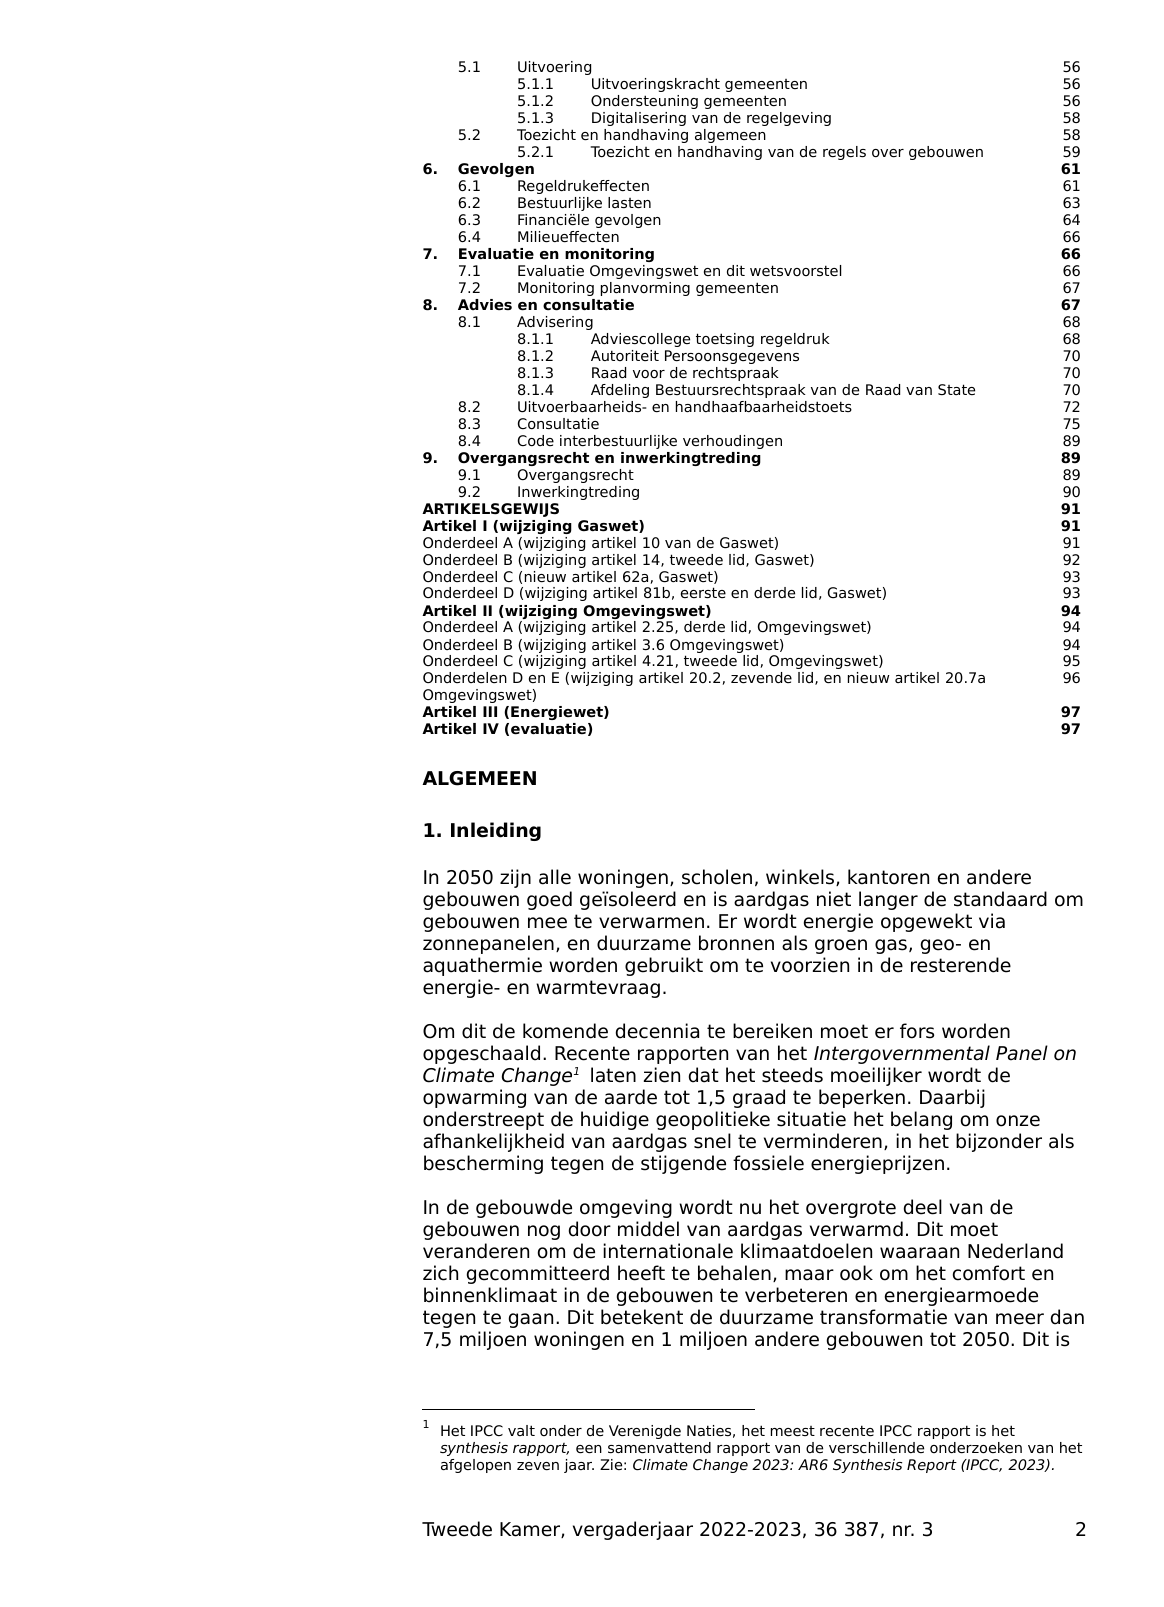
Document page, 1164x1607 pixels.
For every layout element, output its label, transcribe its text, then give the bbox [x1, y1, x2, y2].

table_cell 59 [1028, 144, 1087, 161]
text Om dit de komende decennia te bereiken moet er fors worden opgeschaald. Recente rapporten van het Intergovernmental Panel on Climate Change laten zien dat het steeds moeilijker wordt de opwarming van de aarde tot 1,5 graad te beperken. Daarbij onderstreept de huidige geopolitieke situatie het belang om onze afhankelijkheid van aardgas snel te verminderen, in het bijzonder als bescherming tegen de stijgende fossiele energieprijzen. [422, 1021, 1087, 1175]
table_cell Advies en consultatie [452, 297, 1027, 314]
table_cell Autoriteit Persoonsgegevens [585, 348, 1027, 365]
table_cell Evaluatie Omgevingswet en dit wetsvoorstel [511, 263, 1027, 280]
table_cell Onderdeel C (nieuw artikel 62a, Gaswet) [422, 569, 1027, 585]
table_cell Inwerkingtreding [511, 484, 1027, 501]
table_cell Toezicht en handhaving algemeen [511, 127, 1027, 144]
table_cell 70 [1028, 348, 1087, 365]
table_cell 68 [1028, 314, 1087, 331]
table_cell 94 [1028, 603, 1087, 619]
table_cell Regeldrukeffecten [511, 178, 1027, 195]
table_cell Uitvoerbaarheids- en handhaafbaarheidstoets [511, 399, 1027, 416]
table_cell [422, 484, 452, 501]
table_cell [452, 144, 511, 161]
table_cell Code interbestuurlijke verhoudingen [511, 433, 1027, 449]
table_cell 5.1.3 [511, 110, 584, 127]
table_cell 66 [1028, 263, 1087, 280]
table_cell [422, 93, 452, 110]
table_cell [422, 433, 452, 449]
table_cell 89 [1028, 433, 1087, 449]
table_cell [422, 467, 452, 483]
table_cell 5.1.1 [511, 76, 584, 93]
table_cell 97 [1028, 721, 1087, 738]
text In de gebouwde omgeving wordt nu het overgrote deel van de gebouwen nog door middel van aardgas verwarmd. Dit moet veranderen om de internationale klimaatdoelen waaraan Nederland zich gecommitteerd heeft te behalen, maar ook om het comfort en binnenklimaat in de gebouwen te verbeteren en energiearmoede tegen te gaan. Dit betekent de duurzame transformatie van meer dan 7,5 miljoen woningen en 1 miljoen andere gebouwen tot 2050. Dit is [422, 1197, 1087, 1351]
table_cell [422, 314, 452, 331]
table_cell [452, 382, 511, 399]
table_cell 72 [1028, 399, 1087, 416]
table_cell [422, 229, 452, 246]
table_cell [452, 110, 511, 127]
table_cell 8.1.1 [511, 331, 584, 348]
table_cell 56 [1028, 59, 1087, 76]
table_cell [422, 76, 452, 93]
table_cell 91 [1028, 535, 1087, 551]
table_cell [422, 212, 452, 229]
table_cell 9.2 [452, 484, 511, 501]
table_cell 8.1 [452, 314, 511, 331]
table_cell 56 [1028, 76, 1087, 93]
table_cell 5.2.1 [511, 144, 584, 161]
table_cell Artikel II (wijziging Omgevingswet) [422, 603, 1027, 619]
table_cell ARTIKELSGEWIJS [422, 501, 1027, 517]
table_cell 94 [1028, 636, 1087, 653]
table_cell [422, 280, 452, 297]
table_cell Evaluatie en monitoring [452, 246, 1027, 263]
table_cell 70 [1028, 365, 1087, 382]
table_cell Adviescollege toetsing regeldruk [585, 331, 1027, 348]
table_cell Onderdeel B (wijziging artikel 14, tweede lid, Gaswet) [422, 551, 1027, 568]
table_cell 90 [1028, 484, 1087, 501]
subtitle 1. Inleiding [422, 820, 1087, 842]
table_cell 8.1.3 [511, 365, 584, 382]
table_cell Onderdeel C (wijziging artikel 4.21, tweede lid, Omgevingswet) [422, 653, 1027, 670]
table_cell [452, 348, 511, 365]
text In 2050 zijn alle woningen, scholen, winkels, kantoren en andere gebouwen goed geïsoleerd en is aardgas niet langer de standaard om gebouwen mee te verwarmen. Er wordt energie opgewekt via zonnepanelen, en duurzame bronnen als groen gas, geo- en aquathermie worden gebruikt om te voorzien in de resterende energie- en warmtevraag. [422, 867, 1087, 999]
table_cell 8.4 [452, 433, 511, 449]
table_cell 5.2 [452, 127, 511, 144]
table_cell Milieueffecten [511, 229, 1027, 246]
table_cell Gevolgen [452, 161, 1027, 178]
table_cell 61 [1028, 161, 1087, 178]
table_cell 67 [1028, 280, 1087, 297]
table_cell 6.2 [452, 195, 511, 212]
table_cell [422, 263, 452, 280]
table_cell [422, 399, 452, 416]
table_cell 68 [1028, 331, 1087, 348]
text Het IPCC valt onder de Verenigde Naties, het meest recente IPCC rapport is het synthesis rapport, een samenvattend rapport van de verschillende onderzoeken van het afgelopen zeven jaar. Zie: Climate Change 2023: AR6 Synthesis Report (IPCC, 2023). [422, 1418, 1087, 1474]
table_cell 70 [1028, 382, 1087, 399]
table_cell 89 [1028, 450, 1087, 467]
table_cell Overgangsrecht [511, 467, 1027, 483]
table_cell 91 [1028, 518, 1087, 534]
table_cell Advisering [511, 314, 1027, 331]
table_cell 93 [1028, 585, 1087, 602]
table_cell 5.1 [452, 59, 511, 76]
table_cell [422, 59, 452, 76]
table_cell 93 [1028, 569, 1087, 585]
table_cell 97 [1028, 704, 1087, 721]
table_cell [422, 331, 452, 348]
table_cell 9.1 [452, 467, 511, 483]
table_cell Toezicht en handhaving van de regels over gebouwen [585, 144, 1027, 161]
table_cell Uitvoering [511, 59, 1027, 76]
table_cell 66 [1028, 229, 1087, 246]
table_cell Uitvoeringskracht gemeenten [585, 76, 1027, 93]
table_cell Digitalisering van de regelgeving [585, 110, 1027, 127]
table_cell 58 [1028, 110, 1087, 127]
table_cell 9. [422, 450, 452, 467]
table_cell 58 [1028, 127, 1087, 144]
table_cell 61 [1028, 178, 1087, 195]
table_cell [422, 127, 452, 144]
table_cell 95 [1028, 653, 1087, 670]
table_cell [422, 195, 452, 212]
table_cell [422, 416, 452, 433]
table_cell Onderdeel A (wijziging artikel 2.25, derde lid, Omgevingswet) [422, 619, 1027, 636]
table_cell 8.1.2 [511, 348, 584, 365]
table_cell 96 [1028, 670, 1087, 704]
table_cell [422, 382, 452, 399]
table_cell 8.3 [452, 416, 511, 433]
table_cell 6. [422, 161, 452, 178]
table_cell 66 [1028, 246, 1087, 263]
table_cell [422, 110, 452, 127]
table_cell Financiële gevolgen [511, 212, 1027, 229]
table_cell 8. [422, 297, 452, 314]
table_cell Consultatie [511, 416, 1027, 433]
table_cell Onderdeel A (wijziging artikel 10 van de Gaswet) [422, 535, 1027, 551]
table_cell 6.3 [452, 212, 511, 229]
table_cell [422, 348, 452, 365]
table_cell Artikel IV (evaluatie) [422, 721, 1027, 738]
table_cell 64 [1028, 212, 1087, 229]
table_cell 75 [1028, 416, 1087, 433]
table_cell 63 [1028, 195, 1087, 212]
subtitle ALGEMEEN [422, 768, 1087, 790]
table_cell 6.4 [452, 229, 511, 246]
table_cell Overgangsrecht en inwerkingtreding [452, 450, 1027, 467]
table_cell Ondersteuning gemeenten [585, 93, 1027, 110]
table_cell [452, 365, 511, 382]
table_cell 5.1.2 [511, 93, 584, 110]
table_cell 8.2 [452, 399, 511, 416]
table_cell [422, 144, 452, 161]
table_cell Artikel III (Energiewet) [422, 704, 1027, 721]
table_cell Artikel I (wijziging Gaswet) [422, 518, 1027, 534]
table_cell [422, 365, 452, 382]
table_cell 94 [1028, 619, 1087, 636]
table_cell 67 [1028, 297, 1087, 314]
table_cell 7.1 [452, 263, 511, 280]
table_cell Onderdelen D en E (wijziging artikel 20.2, zevende lid, en nieuw artikel 20.7a Omgevingswet) [422, 670, 1027, 704]
table_cell 6.1 [452, 178, 511, 195]
table_cell 7.2 [452, 280, 511, 297]
table_cell 7. [422, 246, 452, 263]
table_cell [452, 93, 511, 110]
table_cell Onderdeel D (wijziging artikel 81b, eerste en derde lid, Gaswet) [422, 585, 1027, 602]
table_cell [452, 76, 511, 93]
table_cell 89 [1028, 467, 1087, 483]
table_cell Raad voor de rechtspraak [585, 365, 1027, 382]
table_cell 8.1.4 [511, 382, 584, 399]
table_cell [452, 331, 511, 348]
table_cell Onderdeel B (wijziging artikel 3.6 Omgevingswet) [422, 636, 1027, 653]
table_cell Monitoring planvorming gemeenten [511, 280, 1027, 297]
table_cell Bestuurlijke lasten [511, 195, 1027, 212]
table_cell [422, 178, 452, 195]
table_cell 92 [1028, 551, 1087, 568]
table_cell 56 [1028, 93, 1087, 110]
table_cell Afdeling Bestuursrechtspraak van de Raad van State [585, 382, 1027, 399]
table_cell 91 [1028, 501, 1087, 517]
